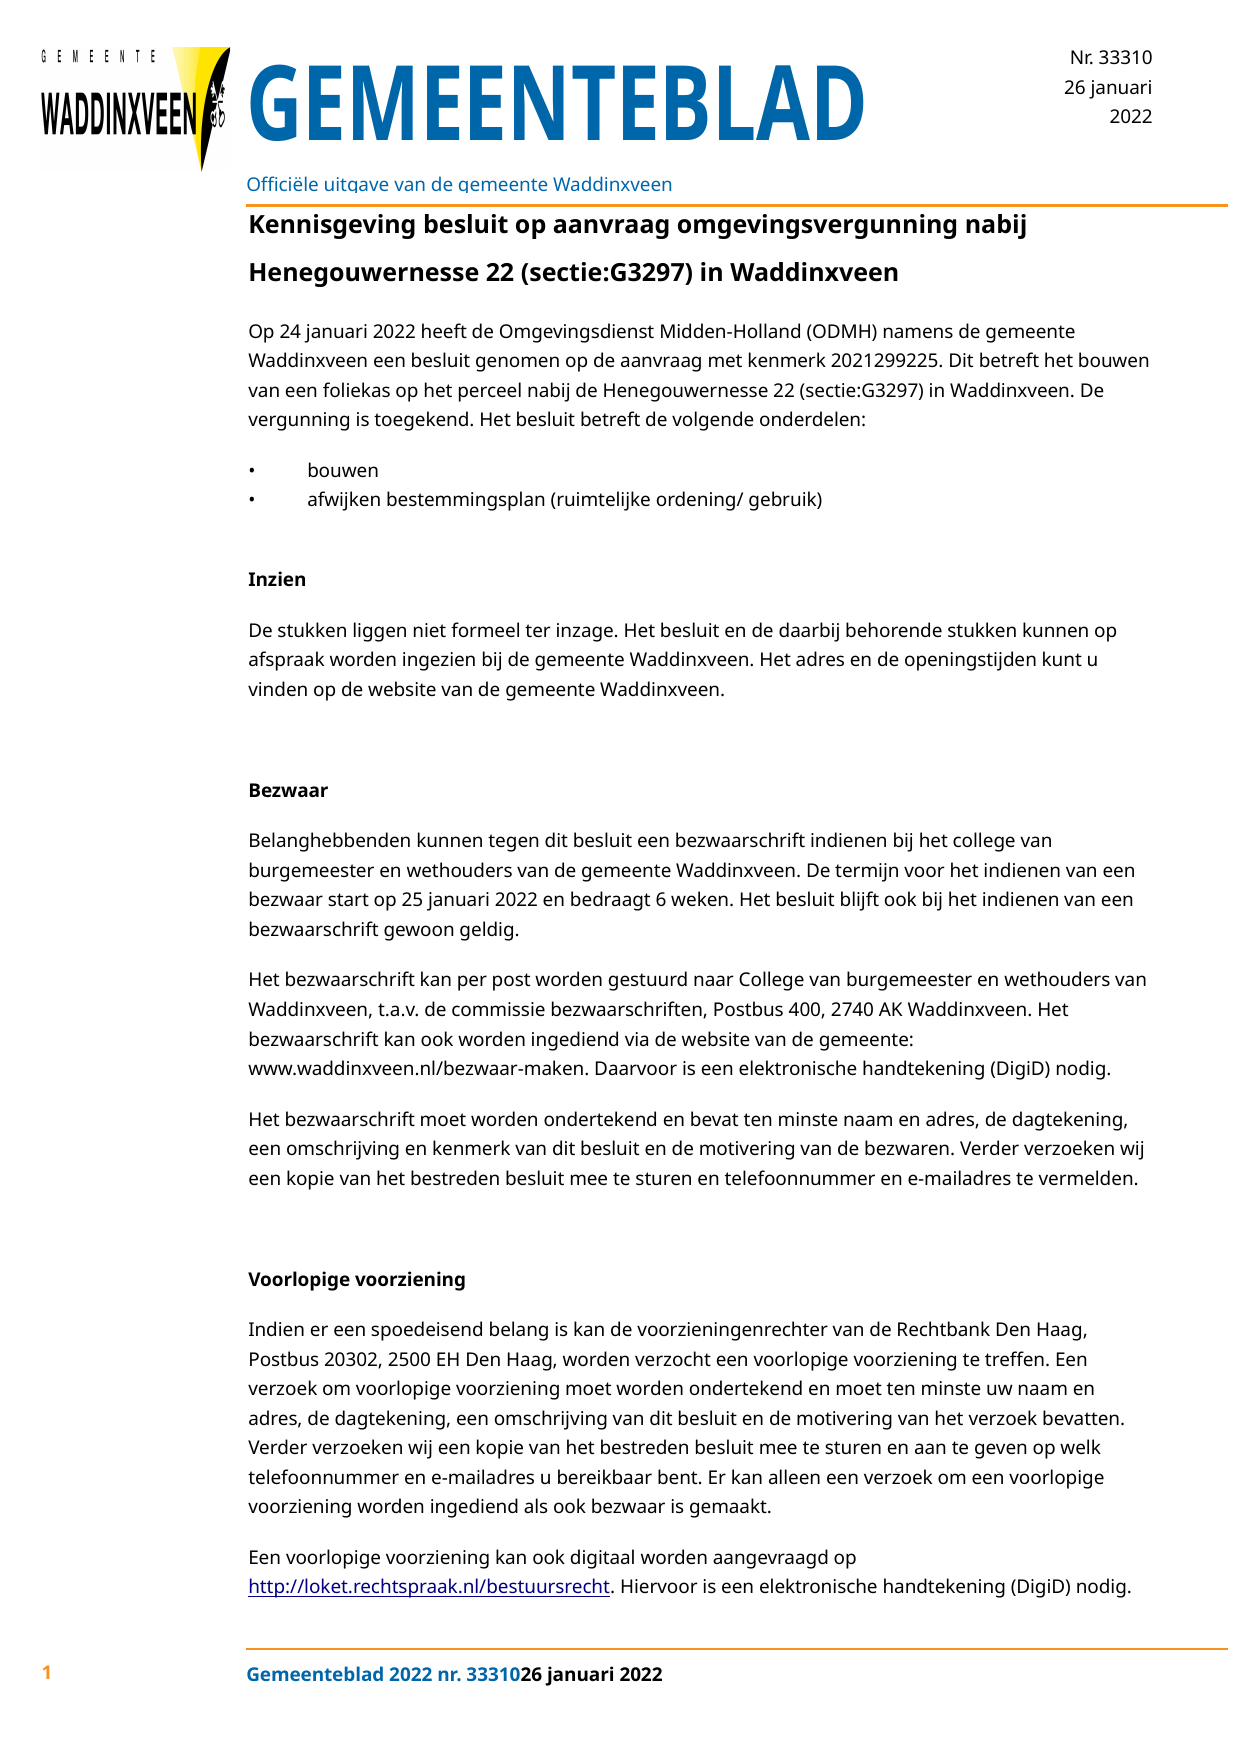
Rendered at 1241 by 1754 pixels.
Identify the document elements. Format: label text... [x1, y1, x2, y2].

picture [41, 47, 231, 172]
text Voorlopige voorziening [248, 1266, 1152, 1292]
text Een voorlopige voorziening kan ook digitaal worden aangevraagd op http://loket.rechtspraak.nl/bestuursrecht. Hiervoor is een elektronische handtekening (DigiD) nodig. [248, 1544, 1152, 1599]
list afwijken bestemmingsplan (ruimtelijke ordening/ gebruik) [248, 487, 1152, 512]
list bouwen [248, 457, 1152, 483]
text Indien er een spoedeisend belang is kan de voorzieningenrechter van de Rechtbank Den Haag, Postbus 20302, 2500 EH Den Haag, worden verzocht een voorlopige voorziening te treffen. Een verzoek om voorlopige voorziening moet worden ondertekend en moet ten minste uw naam en adres, de dagtekening, een omschrijving van dit besluit en de motivering van het verzoek bevatten. Verder verzoeken wij een kopie van het bestreden besluit mee te sturen en aan te geven op welk telefoonnummer en e-mailadres u bereikbaar bent. Er kan alleen een verzoek om een voorlopige voorziening worden ingediend als ook bezwaar is gemaakt. [248, 1316, 1152, 1519]
text De stukken liggen niet formeel ter inzage. Het besluit en de daarbij behorende stukken kunnen op afspraak worden ingezien bij de gemeente Waddinxveen. Het adres en de openingstijden kunt u vinden op de website van de gemeente Waddinxveen. [248, 617, 1152, 702]
text Het bezwaarschrift moet worden ondertekend en bevat ten minste naam en adres, de dagtekening, een omschrijving en kenmerk van dit besluit en de motivering van de bezwaren. Verder verzoeken wij een kopie van het bestreden besluit mee te sturen en telefoonnummer en e-mailadres te vermelden. [248, 1106, 1152, 1191]
text Belanghebbenden kunnen tegen dit besluit een bezwaarschrift indienen bij het college van burgemeester en wethouders van de gemeente Waddinxveen. De termijn voor het indienen van een bezwaar start op 25 januari 2022 en bedraagt 6 weken. Het besluit blijft ook bij het indienen van een bezwaarschrift gewoon geldig. [248, 827, 1152, 942]
text Het bezwaarschrift kan per post worden gestuurd naar College van burgemeester en wethouders van Waddinxveen, t.a.v. de commissie bezwaarschriften, Postbus 400, 2740 AK Waddinxveen. Het bezwaarschrift kan ook worden ingediend via de website van de gemeente: www.waddinxveen.nl/bezwaar-maken. Daarvoor is een elektronische handtekening (DigiD) nodig. [248, 967, 1152, 1081]
text Op 24 januari 2022 heeft de Omgevingsdienst Midden-Holland (ODMH) namens de gemeente Waddinxveen een besluit genomen op de aanvraag met kenmerk 2021299225. Dit betreft het bouwen van een foliekas op het perceel nabij de Henegouwernesse 22 (sectie:G3297) in Waddinxveen. De vergunning is toegekend. Het besluit betreft de volgende onderdelen: [248, 318, 1152, 432]
text Inzien [248, 567, 1152, 592]
text Bezwaar [248, 777, 1152, 803]
text Kennisgeving besluit op aanvraag omgevingsvergunning nabij Henegouwernesse 22 (sectie:G3297) in Waddinxveen [248, 207, 1152, 288]
